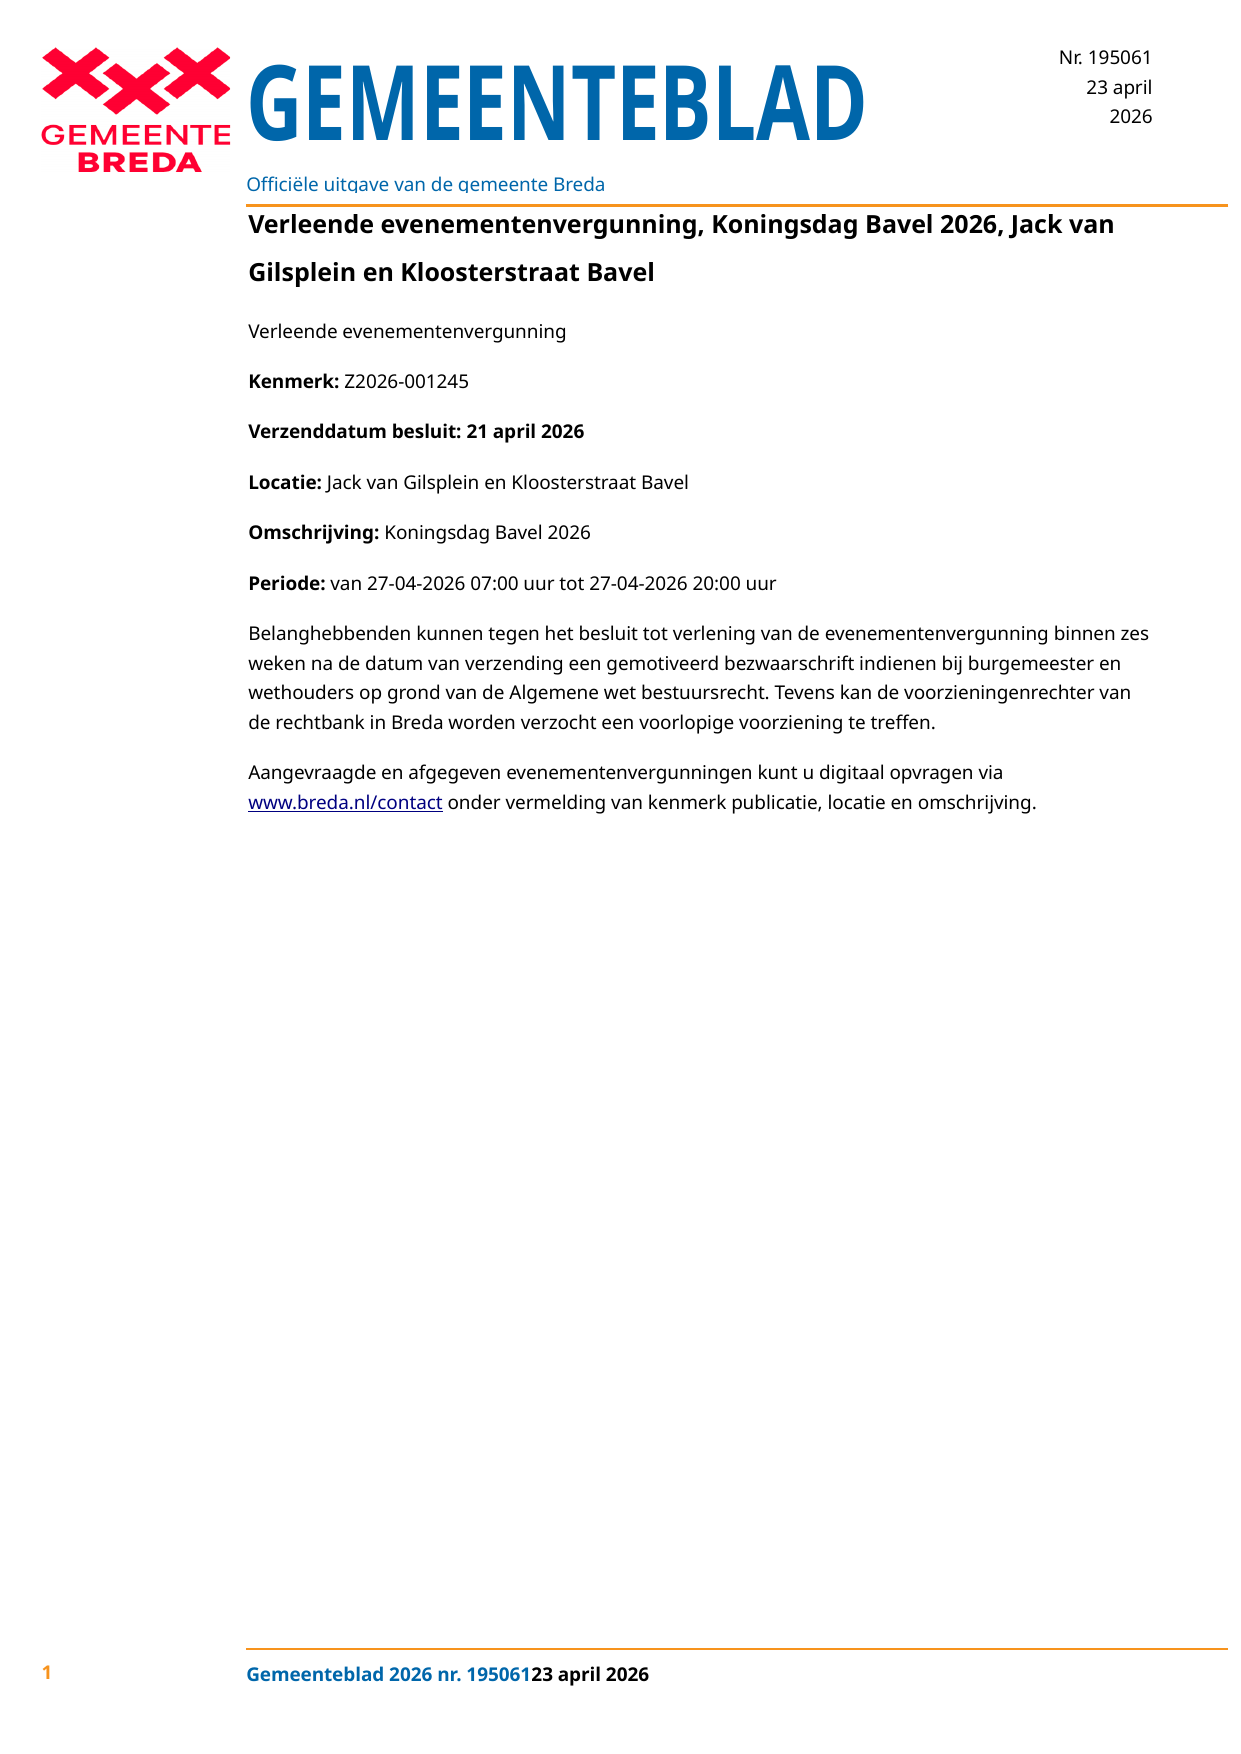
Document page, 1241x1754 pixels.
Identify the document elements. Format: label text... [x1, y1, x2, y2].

text Verleende evenementenvergunning [248, 318, 1152, 344]
text Kenmerk: Z2026-001245 [248, 368, 1152, 394]
text Locatie: Jack van Gilsplein en Kloosterstraat Bavel [248, 469, 1152, 495]
text Aangevraagde en afgegeven evenementenvergunningen kunt u digitaal opvragen via www.breda.nl/contact onder vermelding van kenmerk publicatie, locatie en omschrijving. [248, 759, 1152, 815]
text Belanghebbenden kunnen tegen het besluit tot verlening van de evenementenvergunning binnen zes weken na de datum van verzending een gemotiveerd bezwaarschrift indienen bij burgemeester en wethouders op grond van de Algemene wet bestuursrecht. Tevens kan de voorzieningenrechter van de rechtbank in Breda worden verzocht een voorlopige voorziening te treffen. [248, 620, 1152, 735]
text Periode: van 27-04-2026 07:00 uur tot 27-04-2026 20:00 uur [248, 570, 1152, 596]
text Verzenddatum besluit: 21 april 2026 [248, 419, 1152, 444]
picture [41, 47, 231, 172]
text Verleende evenementenvergunning, Koningsdag Bavel 2026, Jack van Gilsplein en Kloosterstraat Bavel [248, 207, 1152, 288]
text Omschrijving: Koningsdag Bavel 2026 [248, 519, 1152, 545]
